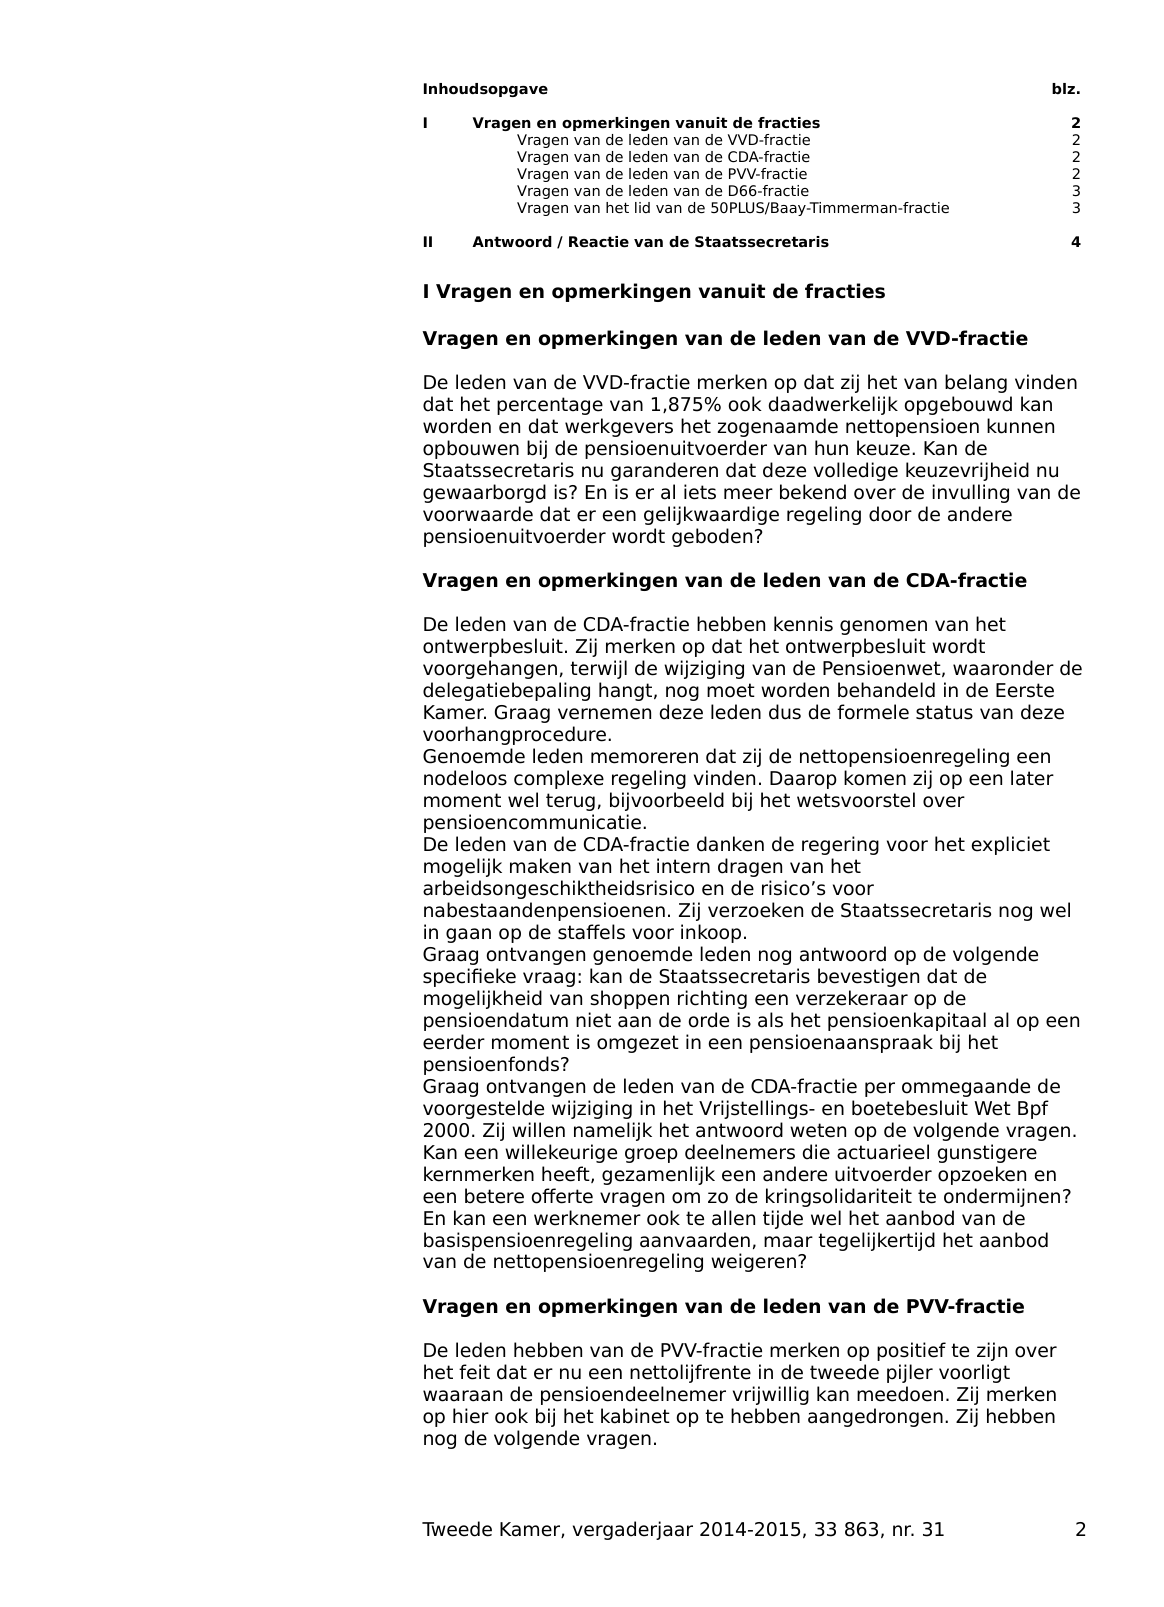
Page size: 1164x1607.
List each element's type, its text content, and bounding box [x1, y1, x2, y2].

text De leden van de VVD-fractie merken op dat zij het van belang vinden dat het percentage van 1,875% ook daadwerkelijk opgebouwd kan worden en dat werkgevers het zogenaamde nettopensioen kunnen opbouwen bij de pensioenuitvoerder van hun keuze. Kan de Staatssecretaris nu garanderen dat deze volledige keuzevrijheid nu gewaarborgd is? En is er al iets meer bekend over de invulling van de voorwaarde dat er een gelijkwaardige regeling door de andere pensioenuitvoerder wordt geboden? [422, 372, 1087, 548]
table_cell 2 [1028, 166, 1087, 183]
table_cell I [422, 115, 467, 132]
table_cell 2 [1028, 132, 1087, 149]
table_cell 3 [1028, 200, 1087, 217]
table_cell 2 [1028, 115, 1087, 132]
text Genoemde leden memoreren dat zij de nettopensioenregeling een nodeloos complexe regeling vinden. Daarop komen zij op een later moment wel terug, bijvoorbeeld bij het wetsvoorstel over pensioencommunicatie. [422, 746, 1087, 834]
table_cell [467, 200, 511, 217]
table_cell 3 [1028, 183, 1087, 200]
table_cell Antwoord / Reactie van de Staatssecretaris [467, 234, 1028, 251]
table_cell 2 [1028, 149, 1087, 166]
table_cell [467, 166, 511, 183]
table_cell [422, 200, 467, 217]
table_cell [422, 166, 467, 183]
subtitle Vragen en opmerkingen van de leden van de PVV-fractie [422, 1296, 1087, 1318]
text De leden van de CDA-fractie danken de regering voor het expliciet mogelijk maken van het intern dragen van het arbeidsongeschiktheidsrisico en de risico’s voor nabestaandenpensioenen. Zij verzoeken de Staatssecretaris nog wel in gaan op de staffels voor inkoop. [422, 834, 1087, 944]
text De leden van de CDA-fractie hebben kennis genomen van het ontwerpbesluit. Zij merken op dat het ontwerpbesluit wordt voorgehangen, terwijl de wijziging van de Pensioenwet, waaronder de delegatiebepaling hangt, nog moet worden behandeld in de Eerste Kamer. Graag vernemen deze leden dus de formele status van deze voorhangprocedure. [422, 614, 1087, 746]
table_header blz. [1028, 81, 1087, 98]
table_cell Vragen van de leden van de CDA-fractie [511, 149, 1028, 166]
table_cell [422, 149, 467, 166]
subtitle Vragen en opmerkingen van de leden van de CDA-fractie [422, 570, 1087, 592]
table_cell [511, 217, 1028, 234]
text De leden hebben van de PVV-fractie merken op positief te zijn over het feit dat er nu een nettolijfrente in de tweede pijler voorligt waaraan de pensioendeelnemer vrijwillig kan meedoen. Zij merken op hier ook bij het kabinet op te hebben aangedrongen. Zij hebben nog de volgende vragen. [422, 1340, 1087, 1450]
table_cell II [422, 234, 467, 251]
table_cell Vragen en opmerkingen vanuit de fracties [467, 115, 1028, 132]
table_header Inhoudsopgave [422, 81, 1028, 98]
table_cell [422, 132, 467, 149]
text Graag ontvangen genoemde leden nog antwoord op de volgende specifieke vraag: kan de Staatssecretaris bevestigen dat de mogelijkheid van shoppen richting een verzekeraar op de pensioendatum niet aan de orde is als het pensioenkapitaal al op een eerder moment is omgezet in een pensioenaanspraak bij het pensioenfonds? [422, 944, 1087, 1076]
table_cell [422, 98, 467, 115]
text Graag ontvangen de leden van de CDA-fractie per ommegaande de voorgestelde wijziging in het Vrijstellings- en boetebesluit Wet Bpf 2000. Zij willen namelijk het antwoord weten op de volgende vragen. Kan een willekeurige groep deelnemers die actuarieel gunstigere kernmerken heeft, gezamenlijk een andere uitvoerder opzoeken en een betere offerte vragen om zo de kringsolidariteit te ondermijnen? En kan een werknemer ook te allen tijde wel het aanbod van de basispensioenregeling aanvaarden, maar tegelijkertijd het aanbod van de nettopensioenregeling weigeren? [422, 1076, 1087, 1273]
subtitle Vragen en opmerkingen van de leden van de VVD-fractie [422, 328, 1087, 350]
table_cell [467, 98, 511, 115]
subtitle I Vragen en opmerkingen vanuit de fracties [422, 281, 1087, 303]
table_cell Vragen van de leden van de D66-fractie [511, 183, 1028, 200]
table_cell [467, 217, 511, 234]
table_cell [1028, 98, 1087, 115]
table_cell [467, 132, 511, 149]
table_cell Vragen van de leden van de VVD-fractie [511, 132, 1028, 149]
table_cell Vragen van de leden van de PVV-fractie [511, 166, 1028, 183]
table_cell [422, 217, 467, 234]
table_cell [467, 149, 511, 166]
table_cell 4 [1028, 234, 1087, 251]
table_cell [422, 183, 467, 200]
table_cell [467, 183, 511, 200]
table_cell [1028, 217, 1087, 234]
table_cell Vragen van het lid van de 50PLUS/Baay-Timmerman-fractie [511, 200, 1028, 217]
table_cell [511, 98, 1028, 115]
